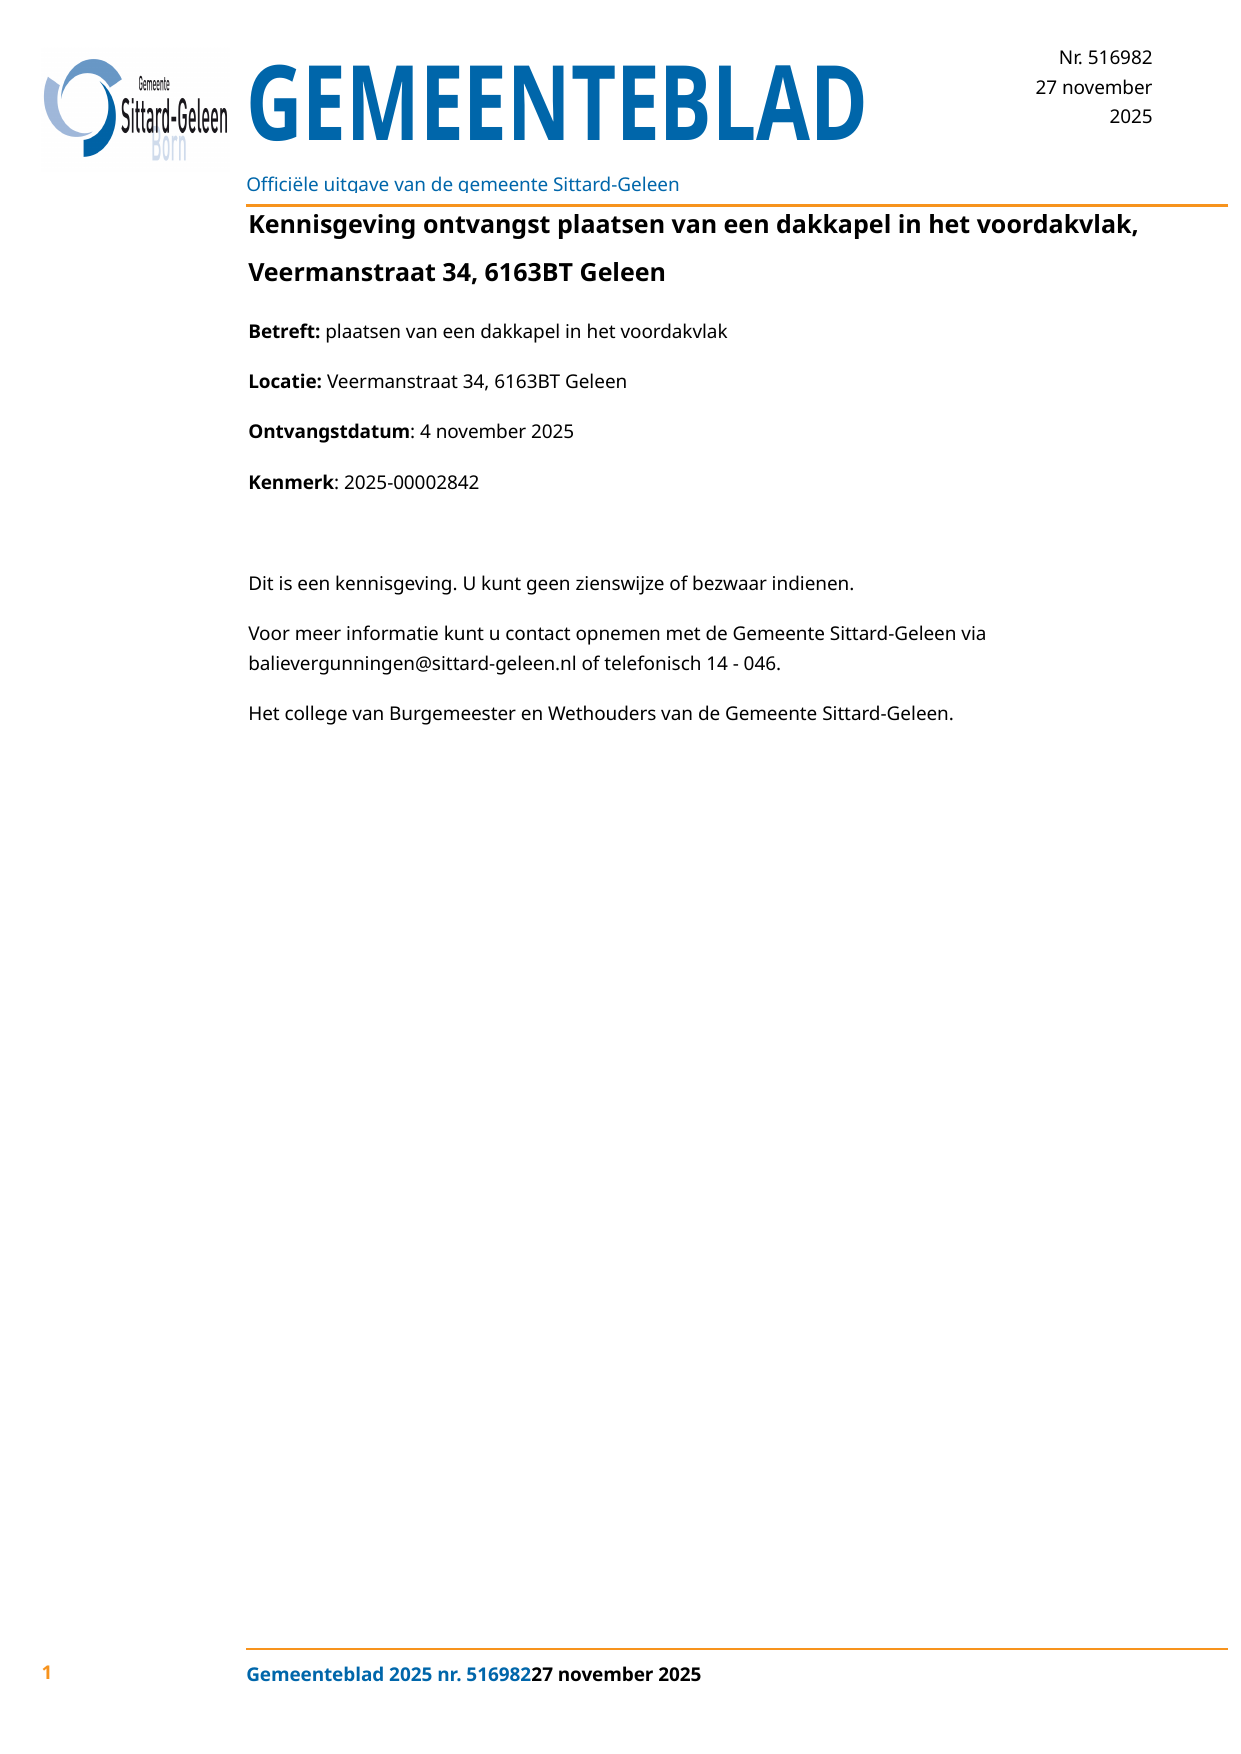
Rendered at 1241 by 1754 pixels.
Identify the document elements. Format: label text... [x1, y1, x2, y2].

text Kennisgeving ontvangst plaatsen van een dakkapel in het voordakvlak, Veermanstraat 34, 6163BT Geleen [248, 207, 1152, 288]
text Ontvangstdatum: 4 november 2025 [248, 419, 1152, 444]
text Locatie: Veermanstraat 34, 6163BT Geleen [248, 368, 1152, 394]
picture [41, 47, 231, 172]
text Het college van Burgemeester en Wethouders van de Gemeente Sittard-Geleen. [248, 700, 1152, 726]
text Dit is een kennisgeving. U kunt geen zienswijze of bezwaar indienen. [248, 570, 1152, 596]
text Betreft: plaatsen van een dakkapel in het voordakvlak [248, 318, 1152, 344]
text Kenmerk: 2025-00002842 [248, 469, 1152, 495]
text Voor meer informatie kunt u contact opnemen met de Gemeente Sittard-Geleen via balievergunningen@sittard-geleen.nl of telefonisch 14 - 046. [248, 620, 1152, 676]
